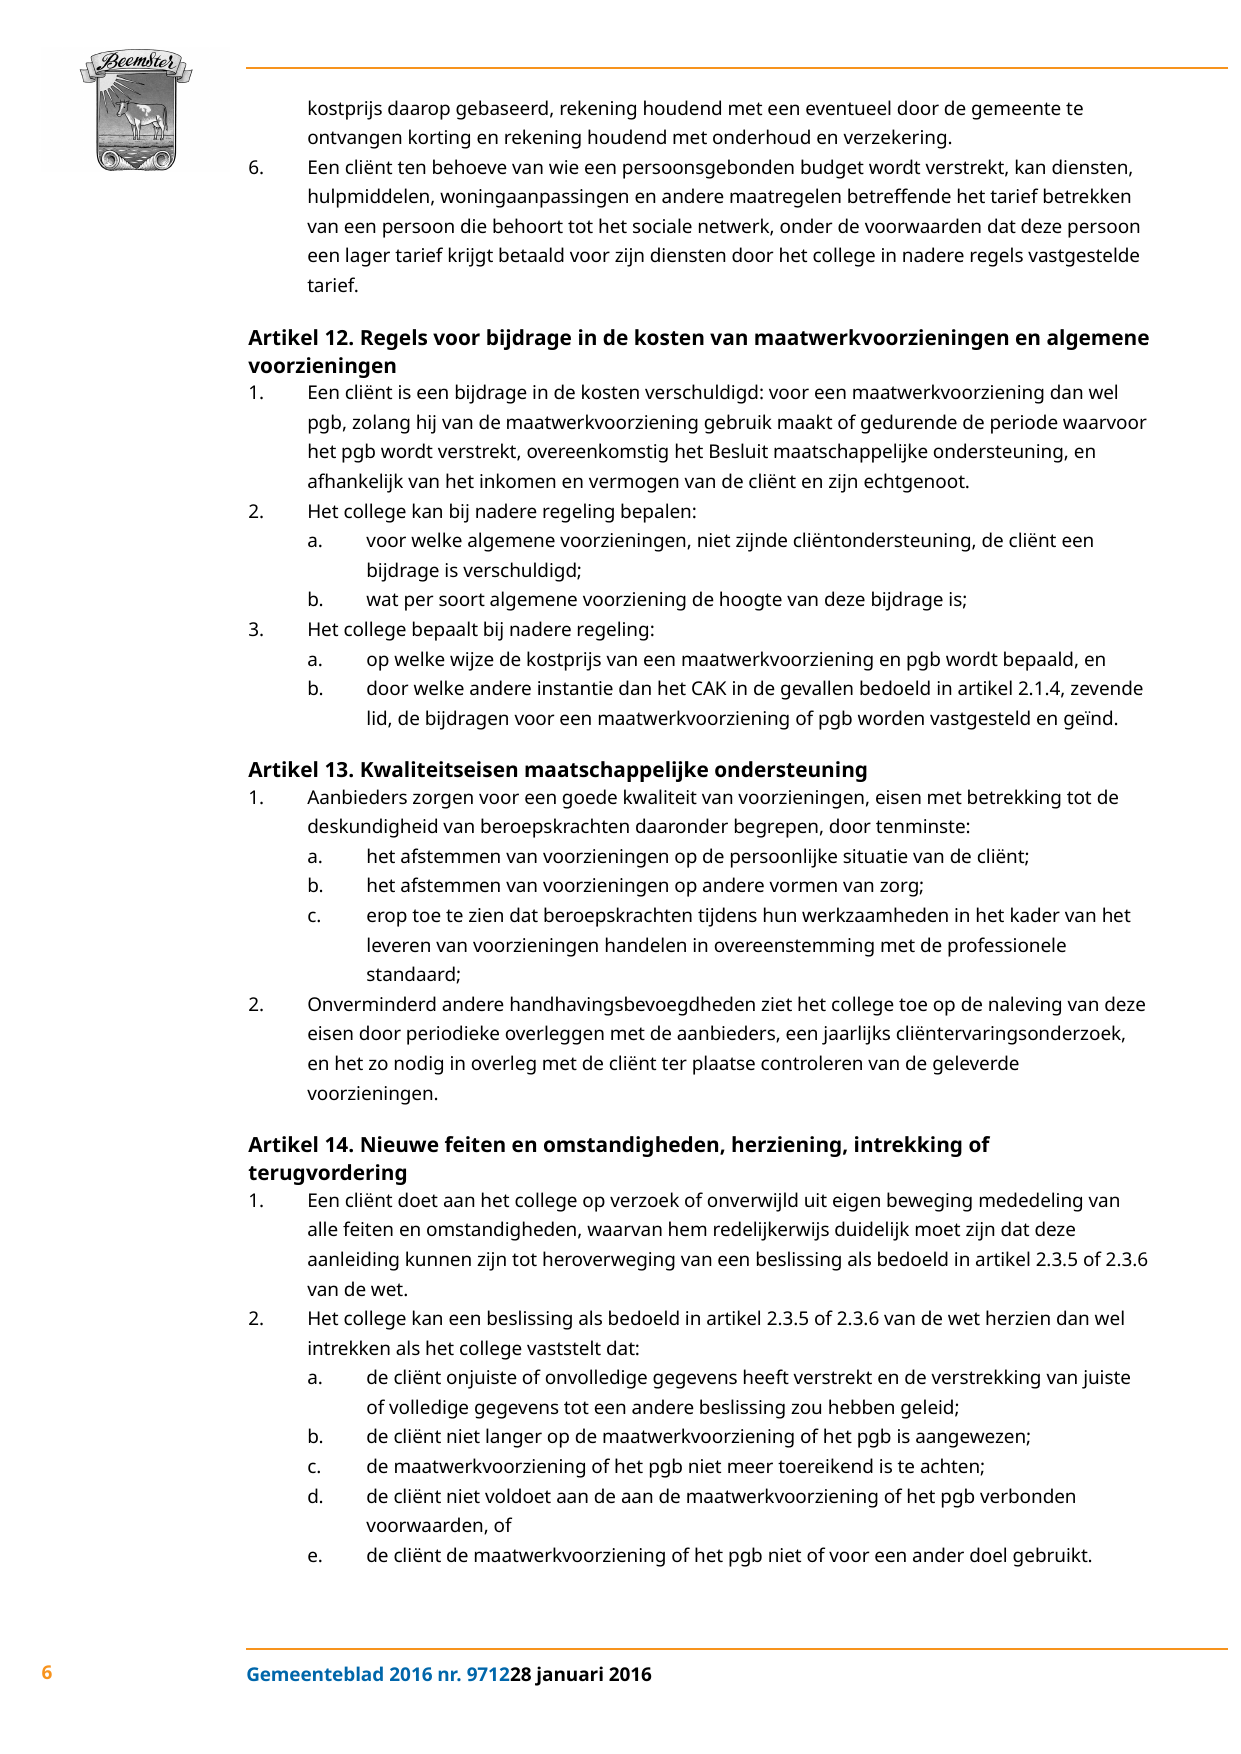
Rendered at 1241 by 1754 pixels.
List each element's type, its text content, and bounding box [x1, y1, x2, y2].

list de cliënt niet voldoet aan de aan de maatwerkvoorziening of het pgb verbonden voorwaarden, of [307, 1483, 1152, 1538]
list Het college kan bij nadere regeling bepalen: [248, 498, 1152, 524]
list voor welke algemene voorzieningen, niet zijnde cliëntondersteuning, de cliënt een bijdrage is verschuldigd; [307, 527, 1152, 583]
text Artikel 13. Kwaliteitseisen maatschappelijke ondersteuning [248, 755, 1152, 784]
list door welke andere instantie dan het CAK in de gevallen bedoeld in artikel 2.1.4, zevende lid, de bijdragen voor een maatwerkvoorziening of pgb worden vastgesteld en geïnd. [307, 675, 1152, 731]
list Een cliënt ten behoeve van wie een persoonsgebonden budget wordt verstrekt, kan diensten, hulpmiddelen, woningaanpassingen en andere maatregelen betreffende het tarief betrekken van een persoon die behoort tot het sociale netwerk, onder de voorwaarden dat deze persoon een lager tarief krijgt betaald voor zijn diensten door het college in nadere regels vastgestelde tarief. [248, 154, 1152, 298]
text Artikel 12. Regels voor bijdrage in de kosten van maatwerkvoorzieningen en algemene voorzieningen [248, 323, 1152, 379]
list kostprijs daarop gebaseerd, rekening houdend met een eventueel door de gemeente te ontvangen korting en rekening houdend met onderhoud en verzekering. [248, 95, 1152, 150]
picture [41, 47, 231, 172]
text Artikel 14. Nieuwe feiten en omstandigheden, herziening, intrekking of terugvordering [248, 1130, 1152, 1187]
list het afstemmen van voorzieningen op andere vormen van zorg; [307, 873, 1152, 898]
list wat per soort algemene voorziening de hoogte van deze bijdrage is; [307, 587, 1152, 612]
list Een cliënt doet aan het college op verzoek of onverwijld uit eigen beweging mededeling van alle feiten en omstandigheden, waarvan hem redelijkerwijs duidelijk moet zijn dat deze aanleiding kunnen zijn tot heroverweging van een beslissing als bedoeld in artikel 2.3.5 of 2.3.6 van de wet. [248, 1187, 1152, 1301]
list Een cliënt is een bijdrage in de kosten verschuldigd: voor een maatwerkvoorziening dan wel pgb, zolang hij van de maatwerkvoorziening gebruik maakt of gedurende de periode waarvoor het pgb wordt verstrekt, overeenkomstig het Besluit maatschappelijke ondersteuning, en afhankelijk van het inkomen en vermogen van de cliënt en zijn echtgenoot. [248, 379, 1152, 494]
list Het college bepaalt bij nadere regeling: [248, 616, 1152, 642]
list de cliënt niet langer op de maatwerkvoorziening of het pgb is aangewezen; [307, 1424, 1152, 1449]
list het afstemmen van voorzieningen op de persoonlijke situatie van de cliënt; [307, 843, 1152, 869]
list Onverminderd andere handhavingsbevoegdheden ziet het college toe op de naleving van deze eisen door periodieke overleggen met de aanbieders, een jaarlijks cliëntervaringsonderzoek, en het zo nodig in overleg met de cliënt ter plaatse controleren van de geleverde voorzieningen. [248, 991, 1152, 1105]
list erop toe te zien dat beroepskrachten tijdens hun werkzaamheden in het kader van het leveren van voorzieningen handelen in overeenstemming met de professionele standaard; [307, 902, 1152, 987]
list op welke wijze de kostprijs van een maatwerkvoorziening en pgb wordt bepaald, en [307, 646, 1152, 672]
list de cliënt onjuiste of onvolledige gegevens heeft verstrekt en de verstrekking van juiste of volledige gegevens tot een andere beslissing zou hebben geleid; [307, 1364, 1152, 1420]
list Het college kan een beslissing als bedoeld in artikel 2.3.5 of 2.3.6 van de wet herzien dan wel intrekken als het college vaststelt dat: [248, 1305, 1152, 1361]
list de maatwerkvoorziening of het pgb niet meer toereikend is te achten; [307, 1453, 1152, 1479]
list Aanbieders zorgen voor een goede kwaliteit van voorzieningen, eisen met betrekking tot de deskundigheid van beroepskrachten daaronder begrepen, door tenminste: [248, 784, 1152, 839]
list de cliënt de maatwerkvoorziening of het pgb niet of voor een ander doel gebruikt. [307, 1542, 1152, 1568]
